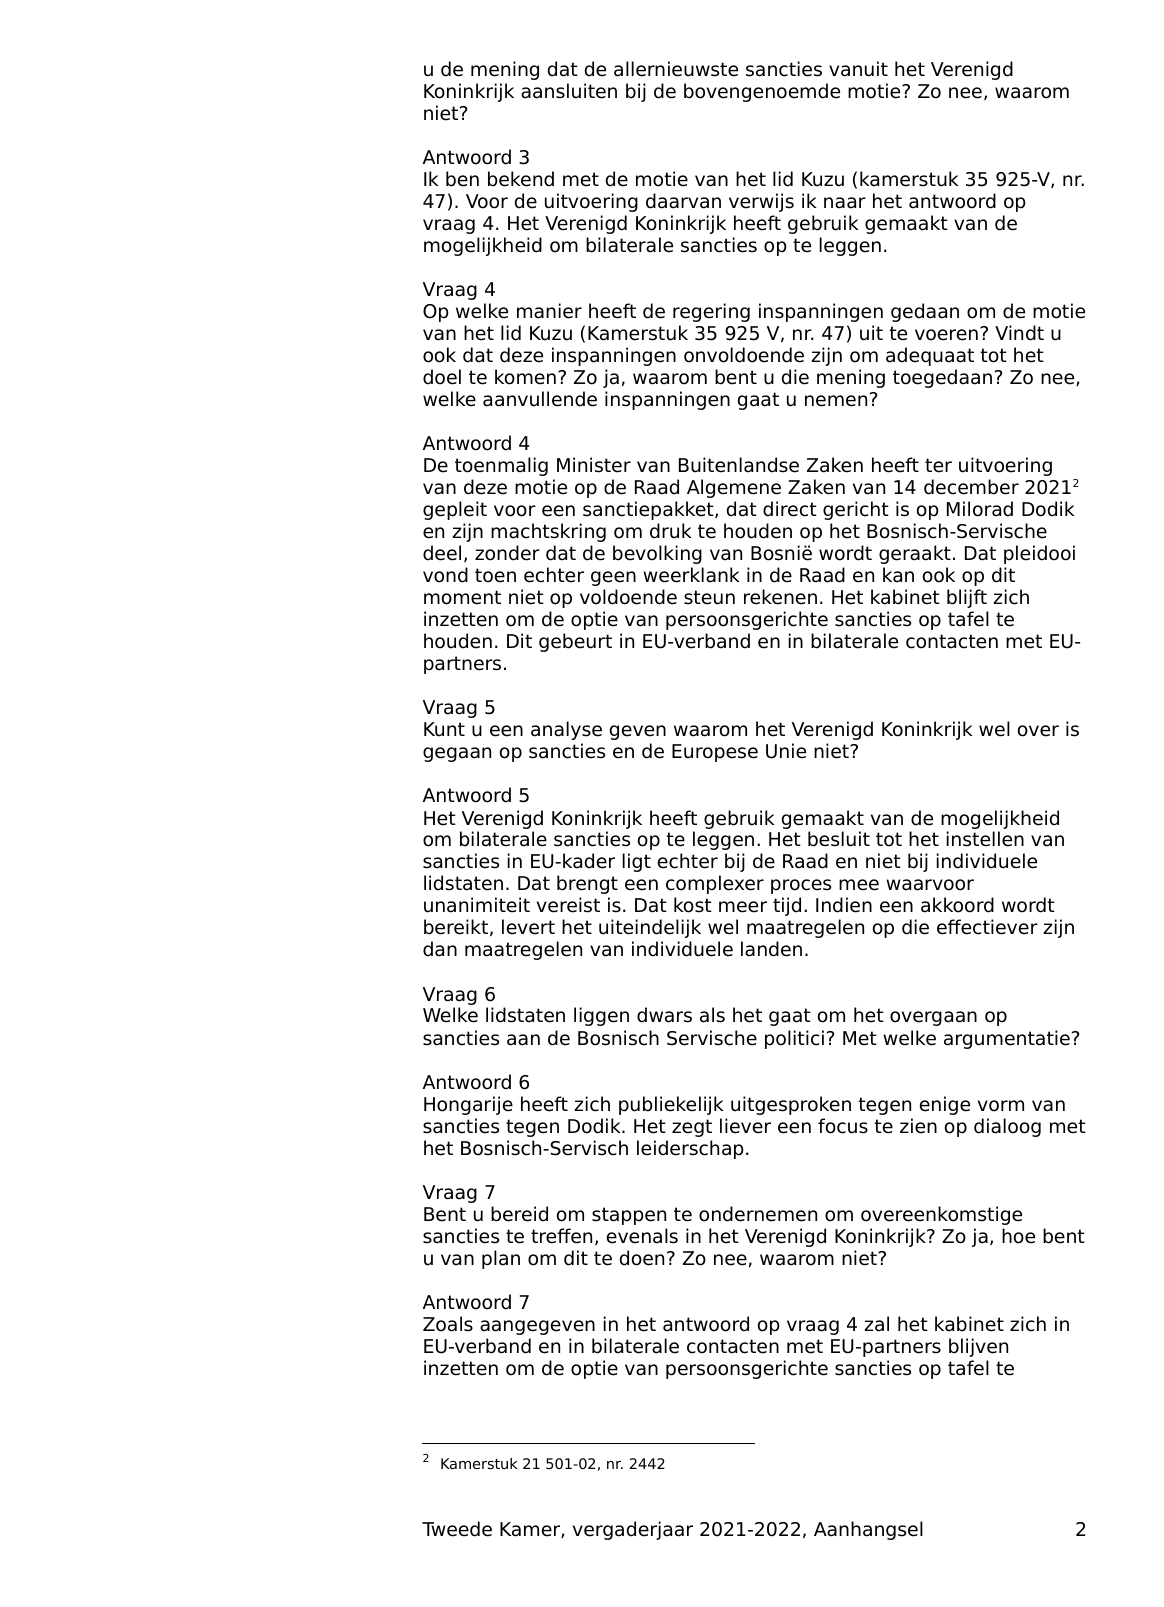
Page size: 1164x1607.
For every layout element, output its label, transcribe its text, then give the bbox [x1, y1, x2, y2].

text Vraag 7 [422, 1182, 1087, 1204]
text Het Verenigd Koninkrijk heeft gebruik gemaakt van de mogelijkheid om bilaterale sancties op te leggen. Het besluit tot het instellen van sancties in EU-kader ligt echter bij de Raad en niet bij individuele lidstaten. Dat brengt een complexer proces mee waarvoor unanimiteit vereist is. Dat kost meer tijd. Indien een akkoord wordt bereikt, levert het uiteindelijk wel maatregelen op die effectiever zijn dan maatregelen van individuele landen. [422, 807, 1087, 961]
text Antwoord 6 [422, 1072, 1087, 1093]
text Vraag 6 [422, 983, 1087, 1005]
text Welke lidstaten liggen dwars als het gaat om het overgaan op sancties aan de Bosnisch Servische politici? Met welke argumentatie? [422, 1005, 1087, 1049]
text Antwoord 5 [422, 785, 1087, 807]
text Vraag 5 [422, 697, 1087, 719]
text Kamerstuk 21 501-02, nr. 2442 [422, 1452, 1087, 1474]
text Zoals aangegeven in het antwoord op vraag 4 zal het kabinet zich in EU-verband en in bilaterale contacten met EU-partners blijven inzetten om de optie van persoonsgerichte sancties op tafel te [422, 1314, 1087, 1380]
text Op welke manier heeft de regering inspanningen gedaan om de motie van het lid Kuzu (Kamerstuk 35 925 V, nr. 47) uit te voeren? Vindt u ook dat deze inspanningen onvoldoende zijn om adequaat tot het doel te komen? Zo ja, waarom bent u die mening toegedaan? Zo nee, welke aanvullende inspanningen gaat u nemen? [422, 301, 1087, 411]
text Ik ben bekend met de motie van het lid Kuzu (kamerstuk 35 925-V, nr. 47). Voor de uitvoering daarvan verwijs ik naar het antwoord op vraag 4. Het Verenigd Koninkrijk heeft gebruik gemaakt van de mogelijkheid om bilaterale sancties op te leggen. [422, 169, 1087, 257]
text Bent u bereid om stappen te ondernemen om overeenkomstige sancties te treffen, evenals in het Verenigd Koninkrijk? Zo ja, hoe bent u van plan om dit te doen? Zo nee, waarom niet? [422, 1204, 1087, 1269]
text Antwoord 3 [422, 147, 1087, 169]
text u de mening dat de allernieuwste sancties vanuit het Verenigd Koninkrijk aansluiten bij de bovengenoemde motie? Zo nee, waarom niet? [422, 59, 1087, 125]
text Vraag 4 [422, 279, 1087, 301]
text Kunt u een analyse geven waarom het Verenigd Koninkrijk wel over is gegaan op sancties en de Europese Unie niet? [422, 719, 1087, 763]
text Antwoord 7 [422, 1292, 1087, 1314]
text Antwoord 4 [422, 433, 1087, 455]
text Hongarije heeft zich publiekelijk uitgesproken tegen enige vorm van sancties tegen Dodik. Het zegt liever een focus te zien op dialoog met het Bosnisch-Servisch leiderschap. [422, 1093, 1087, 1159]
text De toenmalig Minister van Buitenlandse Zaken heeft ter uitvoering van deze motie op de Raad Algemene Zaken van 14 december 2021 gepleit voor een sanctiepakket, dat direct gericht is op Milorad Dodik en zijn machtskring om druk te houden op het Bosnisch-Servische deel, zonder dat de bevolking van Bosnië wordt geraakt. Dat pleidooi vond toen echter geen weerklank in de Raad en kan ook op dit moment niet op voldoende steun rekenen. Het kabinet blijft zich inzetten om de optie van persoonsgerichte sancties op tafel te houden. Dit gebeurt in EU-verband en in bilaterale contacten met EU-partners. [422, 455, 1087, 675]
